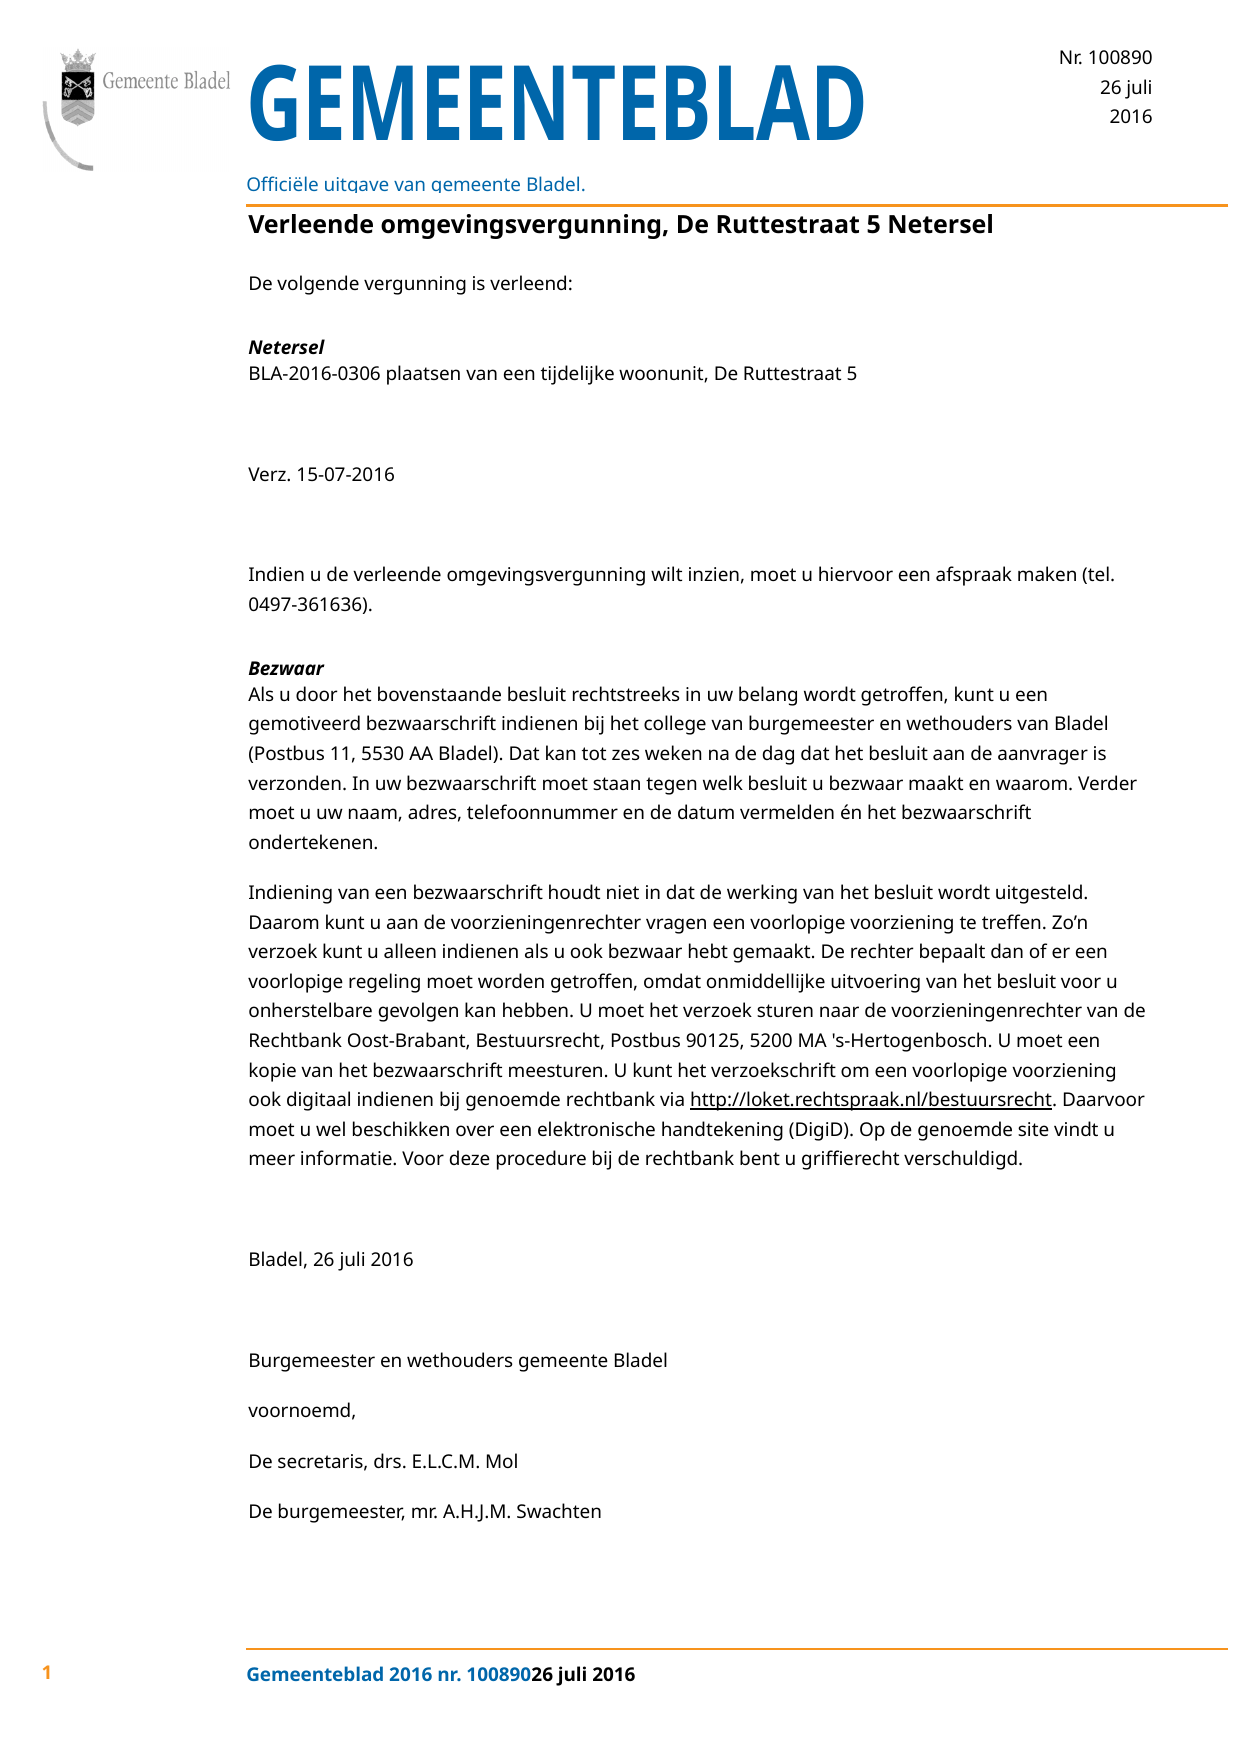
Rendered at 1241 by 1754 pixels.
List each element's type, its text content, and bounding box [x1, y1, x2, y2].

text Verz. 15-07-2016 [248, 461, 1152, 487]
text De secretaris, drs. E.L.C.M. Mol [248, 1448, 1152, 1474]
picture [41, 47, 231, 172]
text De burgemeester, mr. A.H.J.M. Swachten [248, 1498, 1152, 1524]
text De volgende vergunning is verleend: [248, 270, 1152, 296]
text Burgemeester en wethouders gemeente Bladel [248, 1347, 1152, 1373]
text Bezwaar [248, 655, 1152, 681]
text Indien u de verleende omgevingsvergunning wilt inzien, moet u hiervoor een afspraak maken (tel. 0497-361636). [248, 562, 1152, 617]
text Verleende omgevingsvergunning, De Ruttestraat 5 Netersel [248, 207, 1152, 241]
text Indiening van een bezwaarschrift houdt niet in dat de werking van het besluit wordt uitgesteld. Daarom kunt u aan de voorzieningenrechter vragen een voorlopige voorziening te treffen. Zo’n verzoek kunt u alleen indienen als u ook bezwaar hebt gemaakt. De rechter bepaalt dan of er een voorlopige regeling moet worden getroffen, omdat onmiddellijke uitvoering van het besluit voor u onherstelbare gevolgen kan hebben. U moet het verzoek sturen naar de voorzieningenrechter van de Rechtbank Oost-Brabant, Bestuursrecht, Postbus 90125, 5200 MA 's-Hertogenbosch. U moet een kopie van het bezwaarschrift meesturen. U kunt het verzoekschrift om een voorlopige voorziening ook digitaal indienen bij genoemde rechtbank via http://loket.rechtspraak.nl/bestuursrecht. Daarvoor moet u wel beschikken over een elektronische handtekening (DigiD). Op de genoemde site vindt u meer informatie. Voor deze procedure bij de rechtbank bent u griffierecht verschuldigd. [248, 879, 1152, 1171]
text voornoemd, [248, 1398, 1152, 1423]
text BLA-2016-0306 plaatsen van een tijdelijke woonunit, De Ruttestraat 5 [248, 360, 1152, 386]
text Netersel [248, 334, 1152, 360]
text Als u door het bovenstaande besluit rechtstreeks in uw belang wordt getroffen, kunt u een gemotiveerd bezwaarschrift indienen bij het college van burgemeester en wethouders van Bladel (Postbus 11, 5530 AA Bladel). Dat kan tot zes weken na de dag dat het besluit aan de aanvrager is verzonden. In uw bezwaarschrift moet staan tegen welk besluit u bezwaar maakt en waarom. Verder moet u uw naam, adres, telefoonnummer en de datum vermelden én het bezwaarschrift ondertekenen. [248, 681, 1152, 854]
text Bladel, 26 juli 2016 [248, 1246, 1152, 1272]
